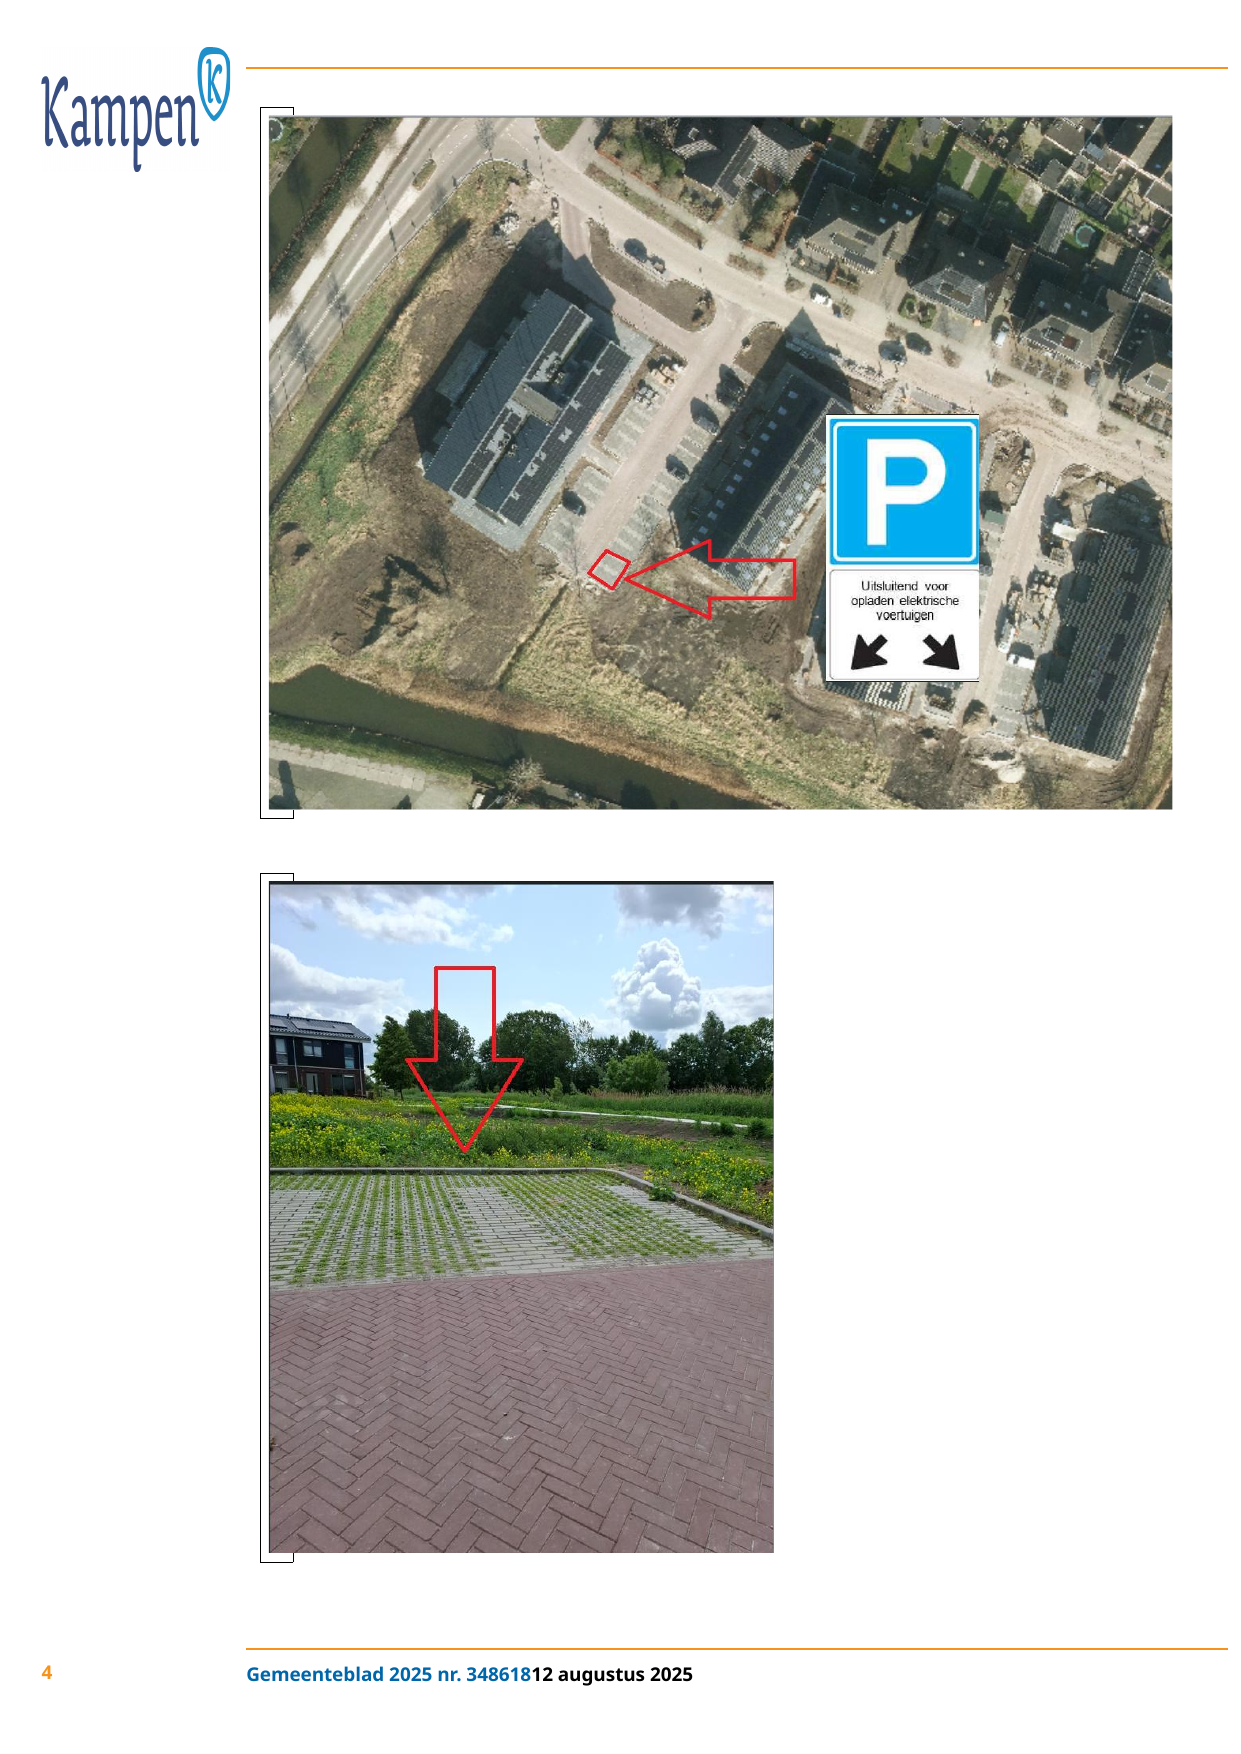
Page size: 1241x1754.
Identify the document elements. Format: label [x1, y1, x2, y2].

picture [41, 47, 231, 172]
picture [268, 115, 1173, 810]
picture [268, 881, 774, 1553]
